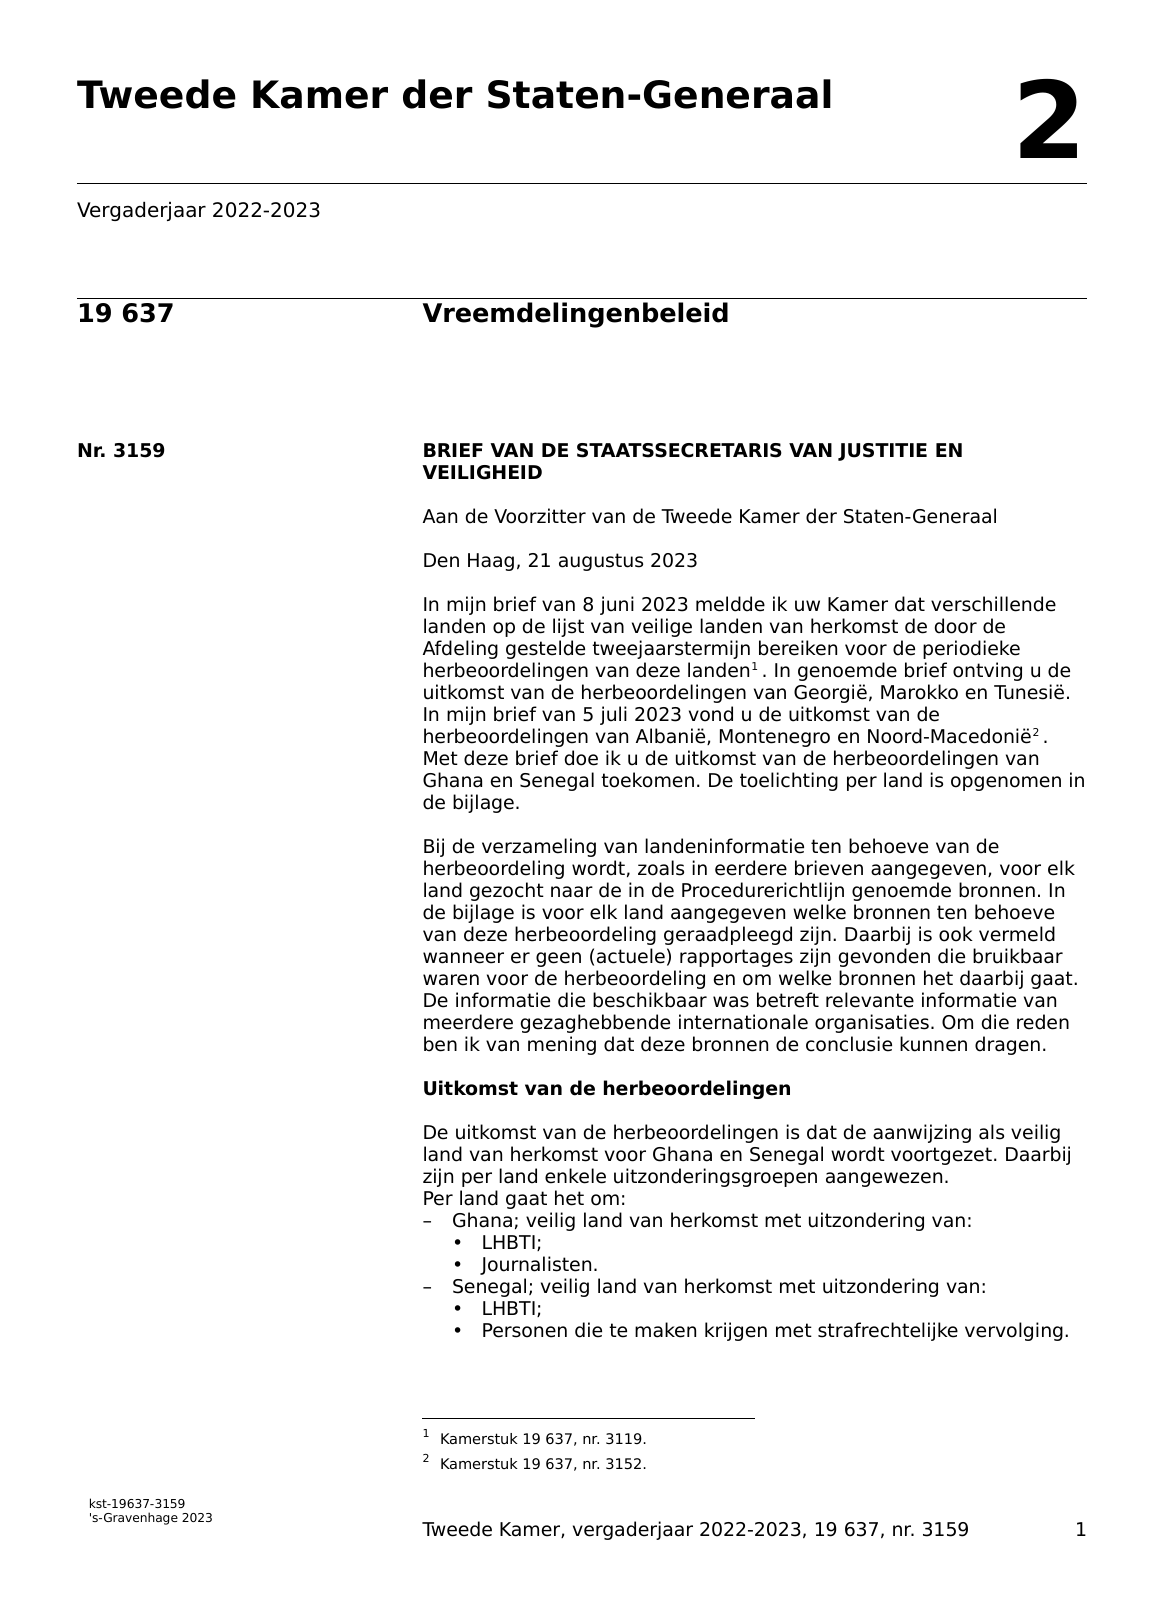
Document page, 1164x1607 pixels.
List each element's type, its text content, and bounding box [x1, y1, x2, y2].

subtitle 19 637 Vreemdelingenbeleid [77, 299, 1087, 329]
text • Personen die te maken krijgen met strafrechtelijke vervolging. [452, 1320, 1087, 1342]
text • LHBTI; [452, 1298, 1087, 1320]
text • Journalisten. [452, 1254, 1087, 1276]
text kst-19637-3159 [88, 1497, 323, 1511]
subtitle Nr. 3159 BRIEF VAN DE STAATSSECRETARIS VAN JUSTITIE EN VEILIGHEID [77, 440, 1087, 484]
table_cell Vergaderjaar 2022-2023 [77, 184, 1087, 298]
text 's-Gravenhage 2023 [88, 1511, 323, 1525]
text Den Haag, 21 augustus 2023 [422, 550, 1087, 572]
text Per land gaat het om: [422, 1188, 1087, 1210]
text Kamerstuk 19 637, nr. 3119. [422, 1427, 1087, 1449]
table_header 2 [886, 59, 1087, 183]
text • LHBTI; [452, 1232, 1087, 1254]
text In mijn brief van 8 juni 2023 meldde ik uw Kamer dat verschillende landen op de lijst van veilige landen van herkomst de door de Afdeling gestelde tweejaarstermijn bereiken voor de periodieke herbeoordelingen van deze landen. In genoemde brief ontving u de uitkomst van de herbeoordelingen van Georgië, Marokko en Tunesië. In mijn brief van 5 juli 2023 vond u de uitkomst van de herbeoordelingen van Albanië, Montenegro en Noord-Macedonië. Met deze brief doe ik u de uitkomst van de herbeoordelingen van Ghana en Senegal toekomen. De toelichting per land is opgenomen in de bijlage. [422, 594, 1087, 814]
text De uitkomst van de herbeoordelingen is dat de aanwijzing als veilig land van herkomst voor Ghana en Senegal wordt voortgezet. Daarbij zijn per land enkele uitzonderingsgroepen aangewezen. [422, 1122, 1087, 1188]
subtitle Uitkomst van de herbeoordelingen [422, 1078, 1087, 1100]
text Bij de verzameling van landeninformatie ten behoeve van de herbeoordeling wordt, zoals in eerdere brieven aangegeven, voor elk land gezocht naar de in de Procedurerichtlijn genoemde bronnen. In de bijlage is voor elk land aangegeven welke bronnen ten behoeve van deze herbeoordeling geraadpleegd zijn. Daarbij is ook vermeld wanneer er geen (actuele) rapportages zijn gevonden die bruikbaar waren voor de herbeoordeling en om welke bronnen het daarbij gaat. De informatie die beschikbaar was betreft relevante informatie van meerdere gezaghebbende internationale organisaties. Om die reden ben ik van mening dat deze bronnen de conclusie kunnen dragen. [422, 836, 1087, 1056]
text – Senegal; veilig land van herkomst met uitzondering van: [422, 1276, 1087, 1298]
text Aan de Voorzitter van de Tweede Kamer der Staten-Generaal [422, 506, 1087, 528]
text Kamerstuk 19 637, nr. 3152. [422, 1452, 1087, 1474]
table_header Tweede Kamer der Staten-Generaal [77, 59, 886, 183]
text – Ghana; veilig land van herkomst met uitzondering van: [422, 1210, 1087, 1232]
